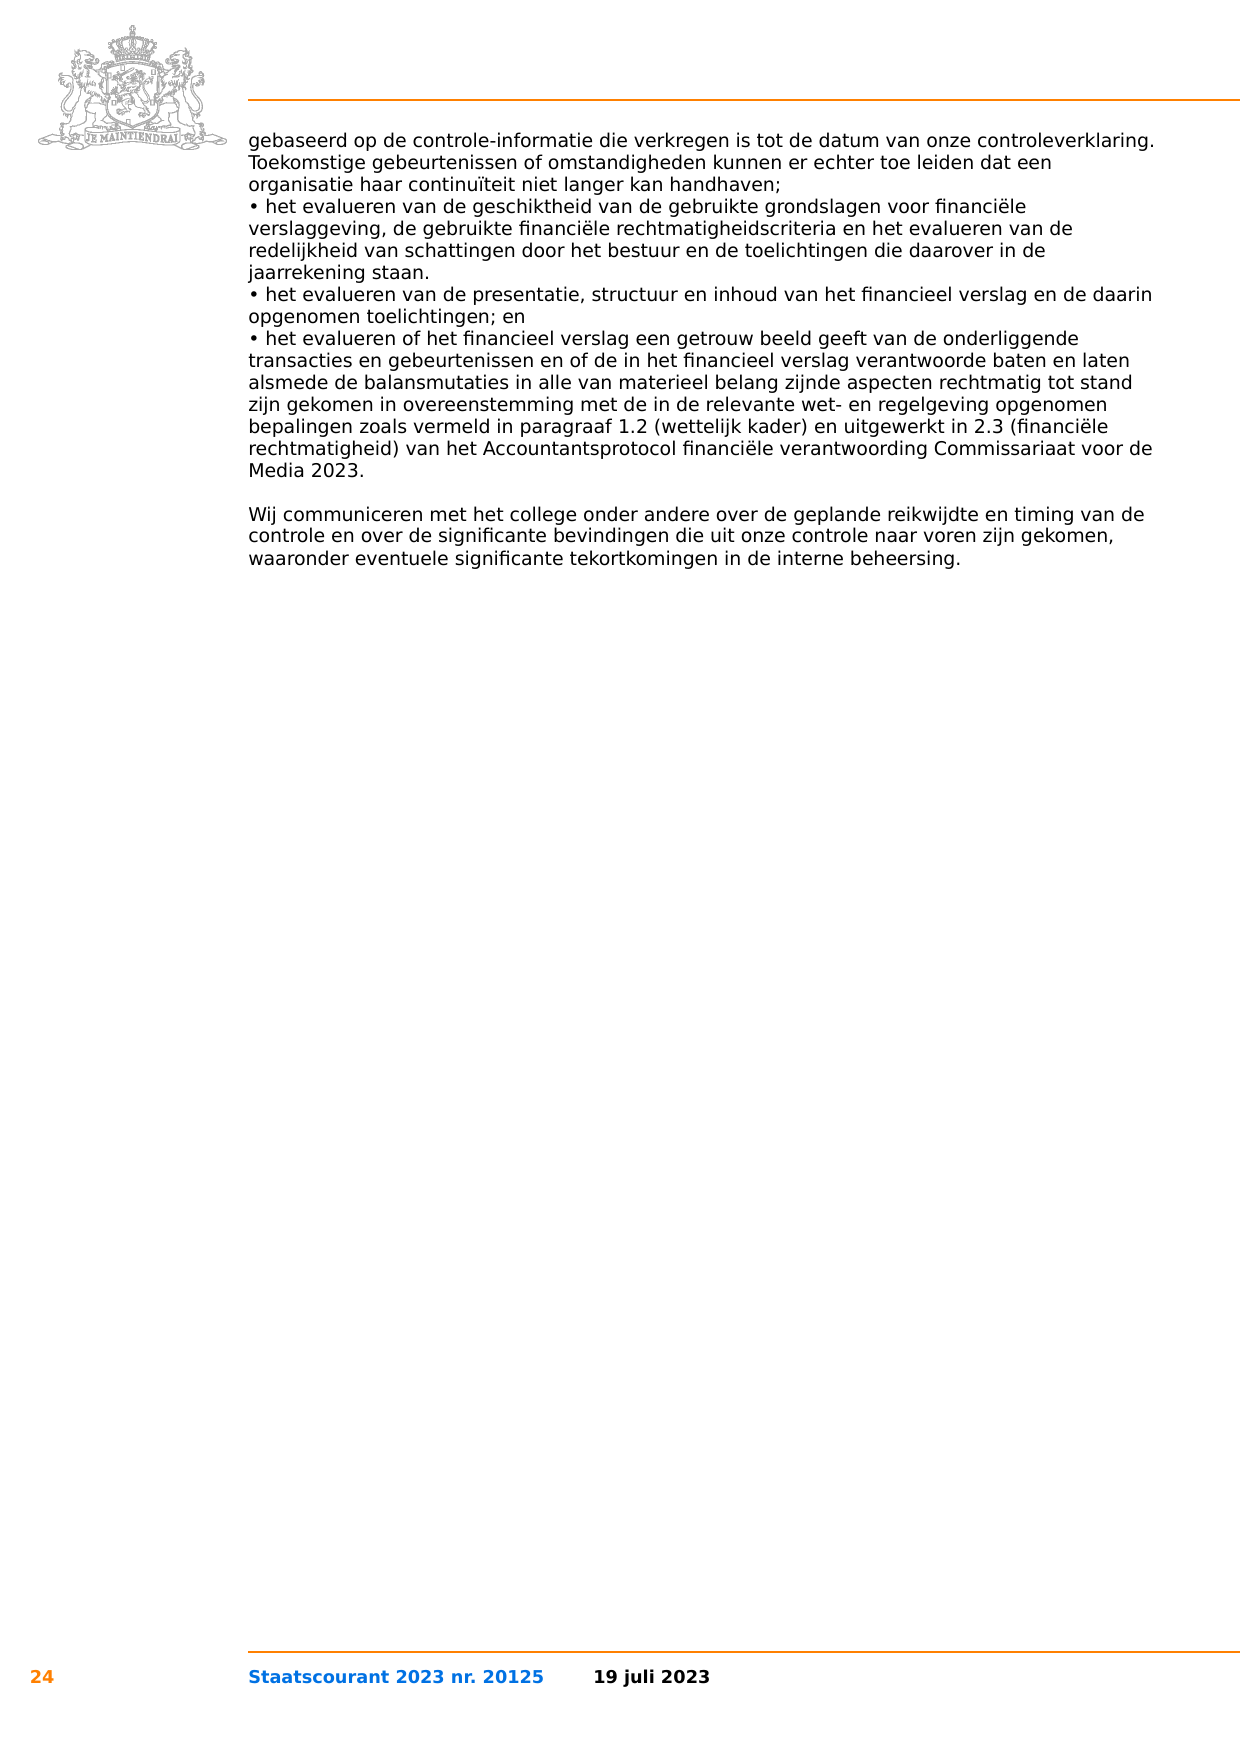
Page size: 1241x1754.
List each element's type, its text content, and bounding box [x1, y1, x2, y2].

text • het evalueren van de geschiktheid van de gebruikte grondslagen voor financiële verslaggeving, de gebruikte financiële rechtmatigheidscriteria en het evalueren van de redelijkheid van schattingen door het bestuur en de toelichtingen die daarover in de jaarrekening staan. [248, 196, 1163, 284]
text • het evalueren of het financieel verslag een getrouw beeld geeft van de onderliggende transacties en gebeurtenissen en of de in het financieel verslag verantwoorde baten en laten alsmede de balansmutaties in alle van materieel belang zijnde aspecten rechtmatig tot stand zijn gekomen in overeenstemming met de in de relevante wet- en regelgeving opgenomen bepalingen zoals vermeld in paragraaf 1.2 (wettelijk kader) en uitgewerkt in 2.3 (financiële rechtmatigheid) van het Accountantsprotocol financiële verantwoording Commissariaat voor de Media 2023. [248, 328, 1163, 482]
text gebaseerd op de controle-informatie die verkregen is tot de datum van onze controleverklaring. Toekomstige gebeurtenissen of omstandigheden kunnen er echter toe leiden dat een organisatie haar continuïteit niet langer kan handhaven; [248, 130, 1163, 196]
text • het evalueren van de presentatie, structuur en inhoud van het financieel verslag en de daarin opgenomen toelichtingen; en [248, 284, 1163, 328]
picture [38, 25, 227, 150]
text Wij communiceren met het college onder andere over de geplande reikwijdte en timing van de controle en over de significante bevindingen die uit onze controle naar voren zijn gekomen, waaronder eventuele significante tekortkomingen in de interne beheersing. [248, 503, 1163, 569]
